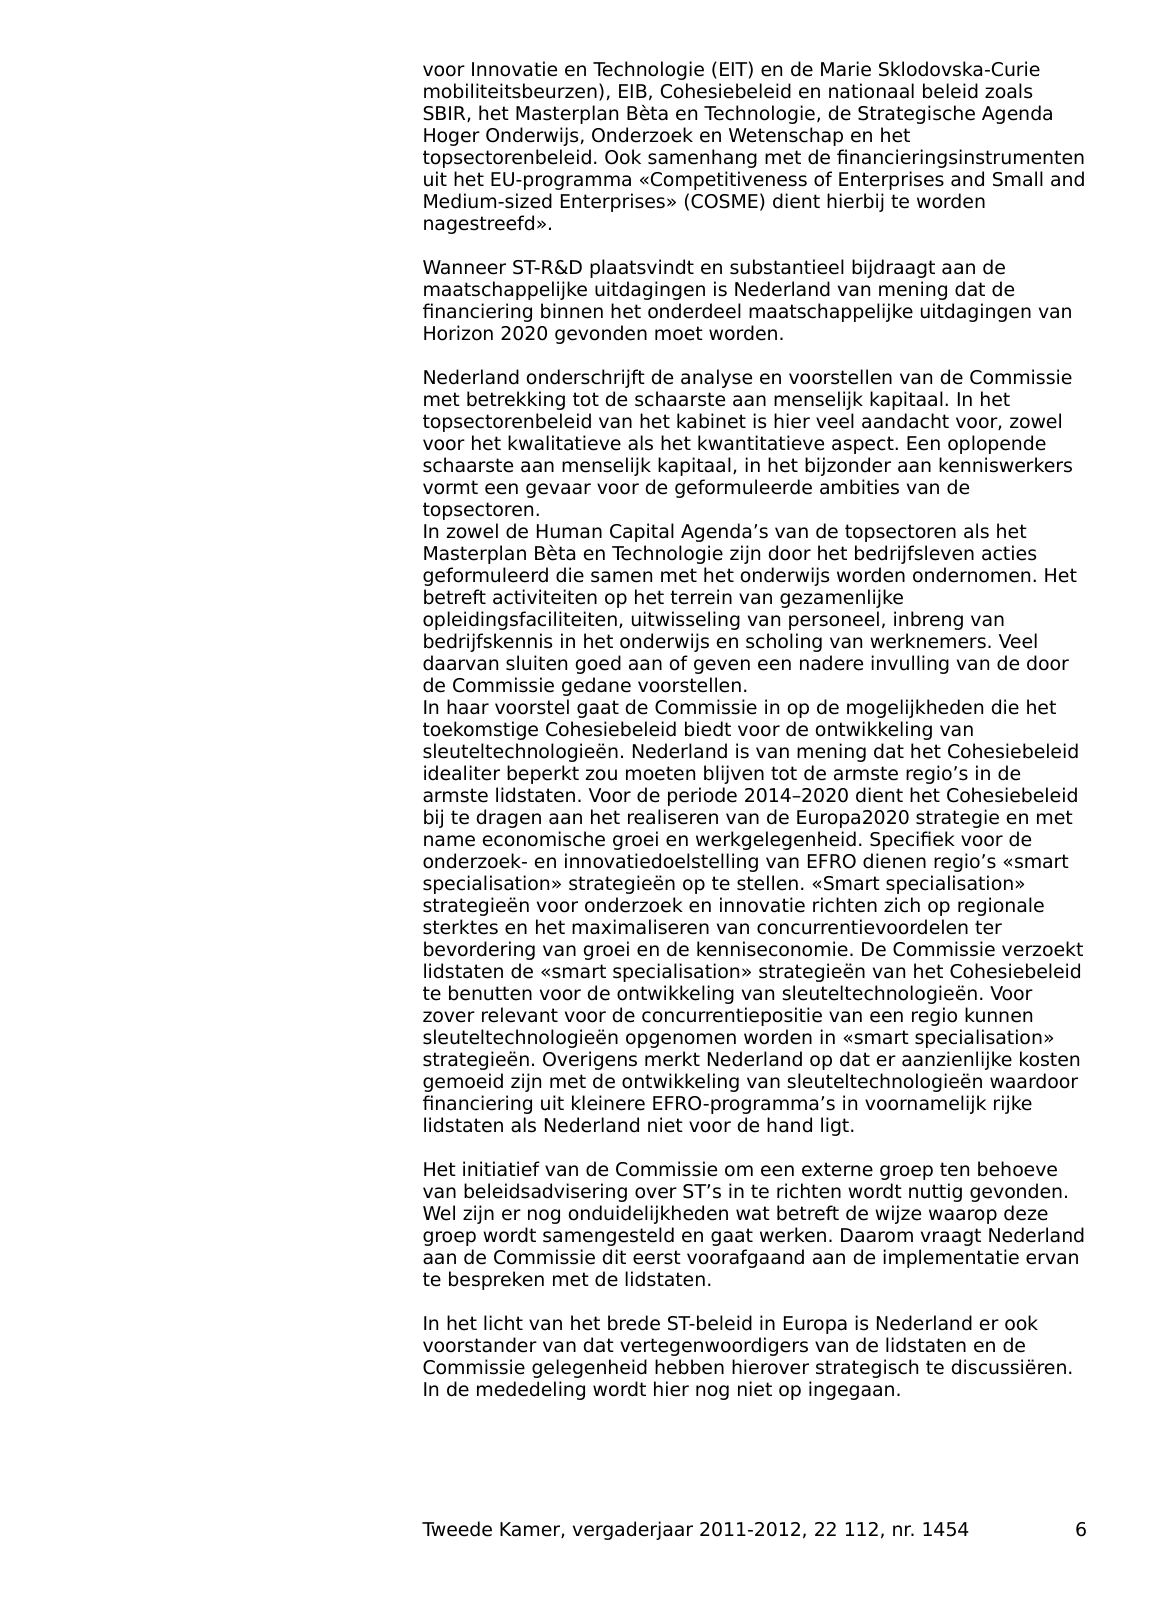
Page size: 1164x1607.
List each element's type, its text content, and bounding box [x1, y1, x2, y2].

text In zowel de Human Capital Agenda’s van de topsectoren als het Masterplan Bèta en Technologie zijn door het bedrijfsleven acties geformuleerd die samen met het onderwijs worden ondernomen. Het betreft activiteiten op het terrein van gezamenlijke opleidingsfaciliteiten, uitwisseling van personeel, inbreng van bedrijfskennis in het onderwijs en scholing van werknemers. Veel daarvan sluiten goed aan of geven een nadere invulling van de door de Commissie gedane voorstellen. [422, 521, 1087, 697]
text In het licht van het brede ST-beleid in Europa is Nederland er ook voorstander van dat vertegenwoordigers van de lidstaten en de Commissie gelegenheid hebben hierover strategisch te discussiëren. In de mededeling wordt hier nog niet op ingegaan. [422, 1313, 1087, 1401]
text Wanneer ST-R&D plaatsvindt en substantieel bijdraagt aan de maatschappelijke uitdagingen is Nederland van mening dat de financiering binnen het onderdeel maatschappelijke uitdagingen van Horizon 2020 gevonden moet worden. [422, 257, 1087, 345]
text In haar voorstel gaat de Commissie in op de mogelijkheden die het toekomstige Cohesiebeleid biedt voor de ontwikkeling van sleuteltechnologieën. Nederland is van mening dat het Cohesiebeleid idealiter beperkt zou moeten blijven tot de armste regio’s in de armste lidstaten. Voor de periode 2014–2020 dient het Cohesiebeleid bij te dragen aan het realiseren van de Europa2020 strategie en met name economische groei en werkgelegenheid. Specifiek voor de onderzoek- en innovatiedoelstelling van EFRO dienen regio’s «smart specialisation» strategieën op te stellen. «Smart specialisation» strategieën voor onderzoek en innovatie richten zich op regionale sterktes en het maximaliseren van concurrentievoordelen ter bevordering van groei en de kenniseconomie. De Commissie verzoekt lidstaten de «smart specialisation» strategieën van het Cohesiebeleid te benutten voor de ontwikkeling van sleuteltechnologieën. Voor zover relevant voor de concurrentiepositie van een regio kunnen sleuteltechnologieën opgenomen worden in «smart specialisation» strategieën. Overigens merkt Nederland op dat er aanzienlijke kosten gemoeid zijn met de ontwikkeling van sleuteltechnologieën waardoor financiering uit kleinere EFRO-programma’s in voornamelijk rijke lidstaten als Nederland niet voor de hand ligt. [422, 697, 1087, 1136]
text Nederland onderschrijft de analyse en voorstellen van de Commissie met betrekking tot de schaarste aan menselijk kapitaal. In het topsectorenbeleid van het kabinet is hier veel aandacht voor, zowel voor het kwalitatieve als het kwantitatieve aspect. Een oplopende schaarste aan menselijk kapitaal, in het bijzonder aan kenniswerkers vormt een gevaar voor de geformuleerde ambities van de topsectoren. [422, 367, 1087, 521]
text voor Innovatie en Technologie (EIT) en de Marie Sklodovska-Curie mobiliteitsbeurzen), EIB, Cohesiebeleid en nationaal beleid zoals SBIR, het Masterplan Bèta en Technologie, de Strategische Agenda Hoger Onderwijs, Onderzoek en Wetenschap en het topsectorenbeleid. Ook samenhang met de financieringsinstrumenten uit het EU-programma «Competitiveness of Enterprises and Small and Medium-sized Enterprises» (COSME) dient hierbij te worden nagestreefd». [422, 59, 1087, 235]
text Het initiatief van de Commissie om een externe groep ten behoeve van beleidsadvisering over ST’s in te richten wordt nuttig gevonden. Wel zijn er nog onduidelijkheden wat betreft de wijze waarop deze groep wordt samengesteld en gaat werken. Daarom vraagt Nederland aan de Commissie dit eerst voorafgaand aan de implementatie ervan te bespreken met de lidstaten. [422, 1159, 1087, 1291]
